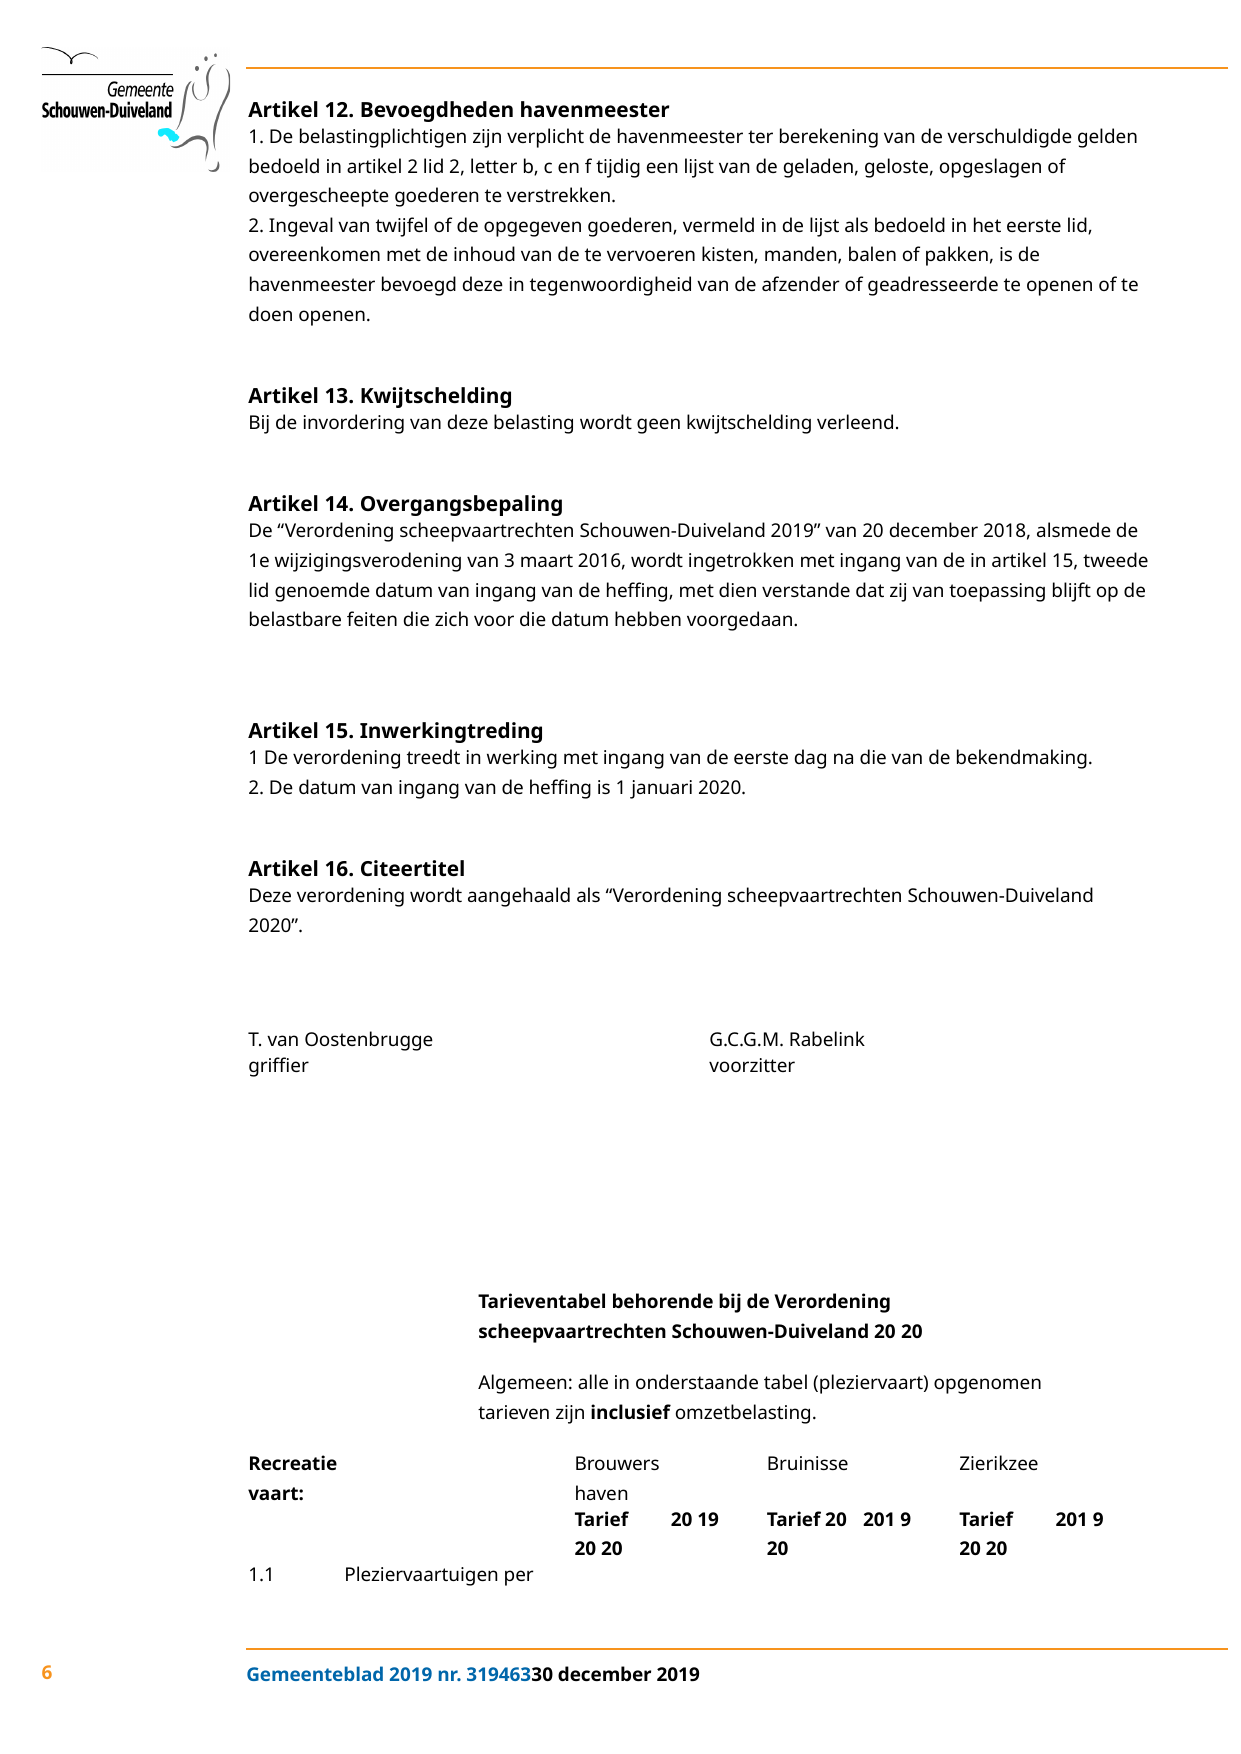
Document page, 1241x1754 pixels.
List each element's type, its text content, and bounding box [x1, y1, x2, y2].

table_header [1055, 1200, 1152, 1344]
table_cell [1055, 1370, 1152, 1425]
table_cell [344, 1451, 574, 1506]
table_cell [767, 1561, 863, 1587]
table_cell Bruinisse [767, 1451, 863, 1506]
table_cell [248, 1506, 344, 1561]
table_cell griffier [248, 1052, 709, 1078]
table_cell 201 9 [863, 1506, 959, 1561]
table_cell Algemeen: alle in onderstaande tabel (pleziervaart) opgenomen tarieven zijn inclusief omzetbelasting. [478, 1370, 1055, 1425]
table_cell [1055, 1561, 1152, 1587]
table_cell [344, 1425, 574, 1451]
table_cell [767, 1344, 863, 1369]
table_header [344, 1200, 478, 1344]
table_cell [671, 1451, 767, 1506]
table_header [248, 1200, 344, 1344]
table_cell [863, 1425, 959, 1451]
table_cell [863, 1561, 959, 1587]
table_cell [863, 1344, 959, 1369]
table_cell 1.1 [248, 1561, 344, 1587]
text 1 De verordening treedt in werking met ingang van de eerste dag na die van de bekendmaking. [248, 744, 1152, 770]
text Bij de invordering van deze belasting wordt geen kwijtschelding verleend. [248, 409, 1152, 435]
table_header Tarieventabel behorende bij de Verordening scheepvaartrechten Schouwen-Duiveland 20 20 [478, 1200, 1055, 1344]
table_cell 201 9 [1055, 1506, 1152, 1561]
table_cell T. van Oostenbrugge [248, 1027, 709, 1052]
table_cell [767, 1425, 863, 1451]
table_header [709, 1001, 1152, 1027]
table_cell [959, 1561, 1055, 1587]
table_cell [1055, 1451, 1152, 1506]
table_cell 20 19 [671, 1506, 767, 1561]
table_cell [671, 1344, 767, 1369]
text Deze verordening wordt aangehaald als “Verordening scheepvaartrechten Schouwen-Duiveland 2020”. [248, 882, 1152, 938]
text Artikel 12. Bevoegdheden havenmeester [248, 95, 1152, 123]
table_cell Pleziervaartuigen per [344, 1561, 574, 1587]
table_cell voorzitter [709, 1052, 1152, 1078]
table_cell [248, 1425, 344, 1451]
table_cell Recreatievaart: [248, 1451, 344, 1506]
table_cell Brouwershaven [574, 1451, 671, 1506]
table_cell Tarief 20 20 [959, 1506, 1055, 1561]
table_cell [1055, 1344, 1152, 1369]
text 2. De datum van ingang van de heffing is 1 januari 2020. [248, 774, 1152, 800]
table_header [248, 1001, 709, 1027]
table_cell [248, 1344, 344, 1369]
table_cell [344, 1344, 574, 1369]
text De “Verordening scheepvaartrechten Schouwen-Duiveland 2019” van 20 december 2018, alsmede de 1e wijzigingsverodening van 3 maart 2016, wordt ingetrokken met ingang van de in artikel 15, tweede lid genoemde datum van ingang van de heffing, met dien verstande dat zij van toepassing blijft op de belastbare feiten die zich voor die datum hebben voorgedaan. [248, 518, 1152, 632]
table_cell [574, 1425, 671, 1451]
text Artikel 14. Overgangsbepaling [248, 489, 1152, 518]
table_cell [1055, 1425, 1152, 1451]
picture [41, 47, 231, 172]
text 2. Ingeval van twijfel of de opgegeven goederen, vermeld in de lijst als bedoeld in het eerste lid, overeenkomen met de inhoud van de te vervoeren kisten, manden, balen of pakken, is de havenmeester bevoegd deze in tegenwoordigheid van de afzender of geadresseerde te openen of te doen openen. [248, 212, 1152, 326]
table_cell G.C.G.M. Rabelink [709, 1027, 1152, 1052]
table_cell [959, 1344, 1055, 1369]
table_cell Zierikzee [959, 1451, 1055, 1506]
table_cell [248, 1370, 344, 1425]
text Artikel 15. Inwerkingtreding [248, 716, 1152, 744]
table_cell [671, 1425, 767, 1451]
table_cell [344, 1370, 478, 1425]
table_cell [959, 1425, 1055, 1451]
table_cell [574, 1344, 671, 1369]
table_cell [671, 1561, 767, 1587]
table_cell [863, 1451, 959, 1506]
table_cell Tarief 20 20 [574, 1506, 671, 1561]
table_cell [344, 1506, 574, 1561]
text Artikel 16. Citeertitel [248, 854, 1152, 882]
table_cell [574, 1561, 671, 1587]
table_cell Tarief 20 20 [767, 1506, 863, 1561]
text Artikel 13. Kwijtschelding [248, 381, 1152, 409]
text 1. De belastingplichtigen zijn verplicht de havenmeester ter berekening van de verschuldigde gelden bedoeld in artikel 2 lid 2, letter b, c en f tijdig een lijst van de geladen, geloste, opgeslagen of overgescheepte goederen te verstrekken. [248, 123, 1152, 208]
